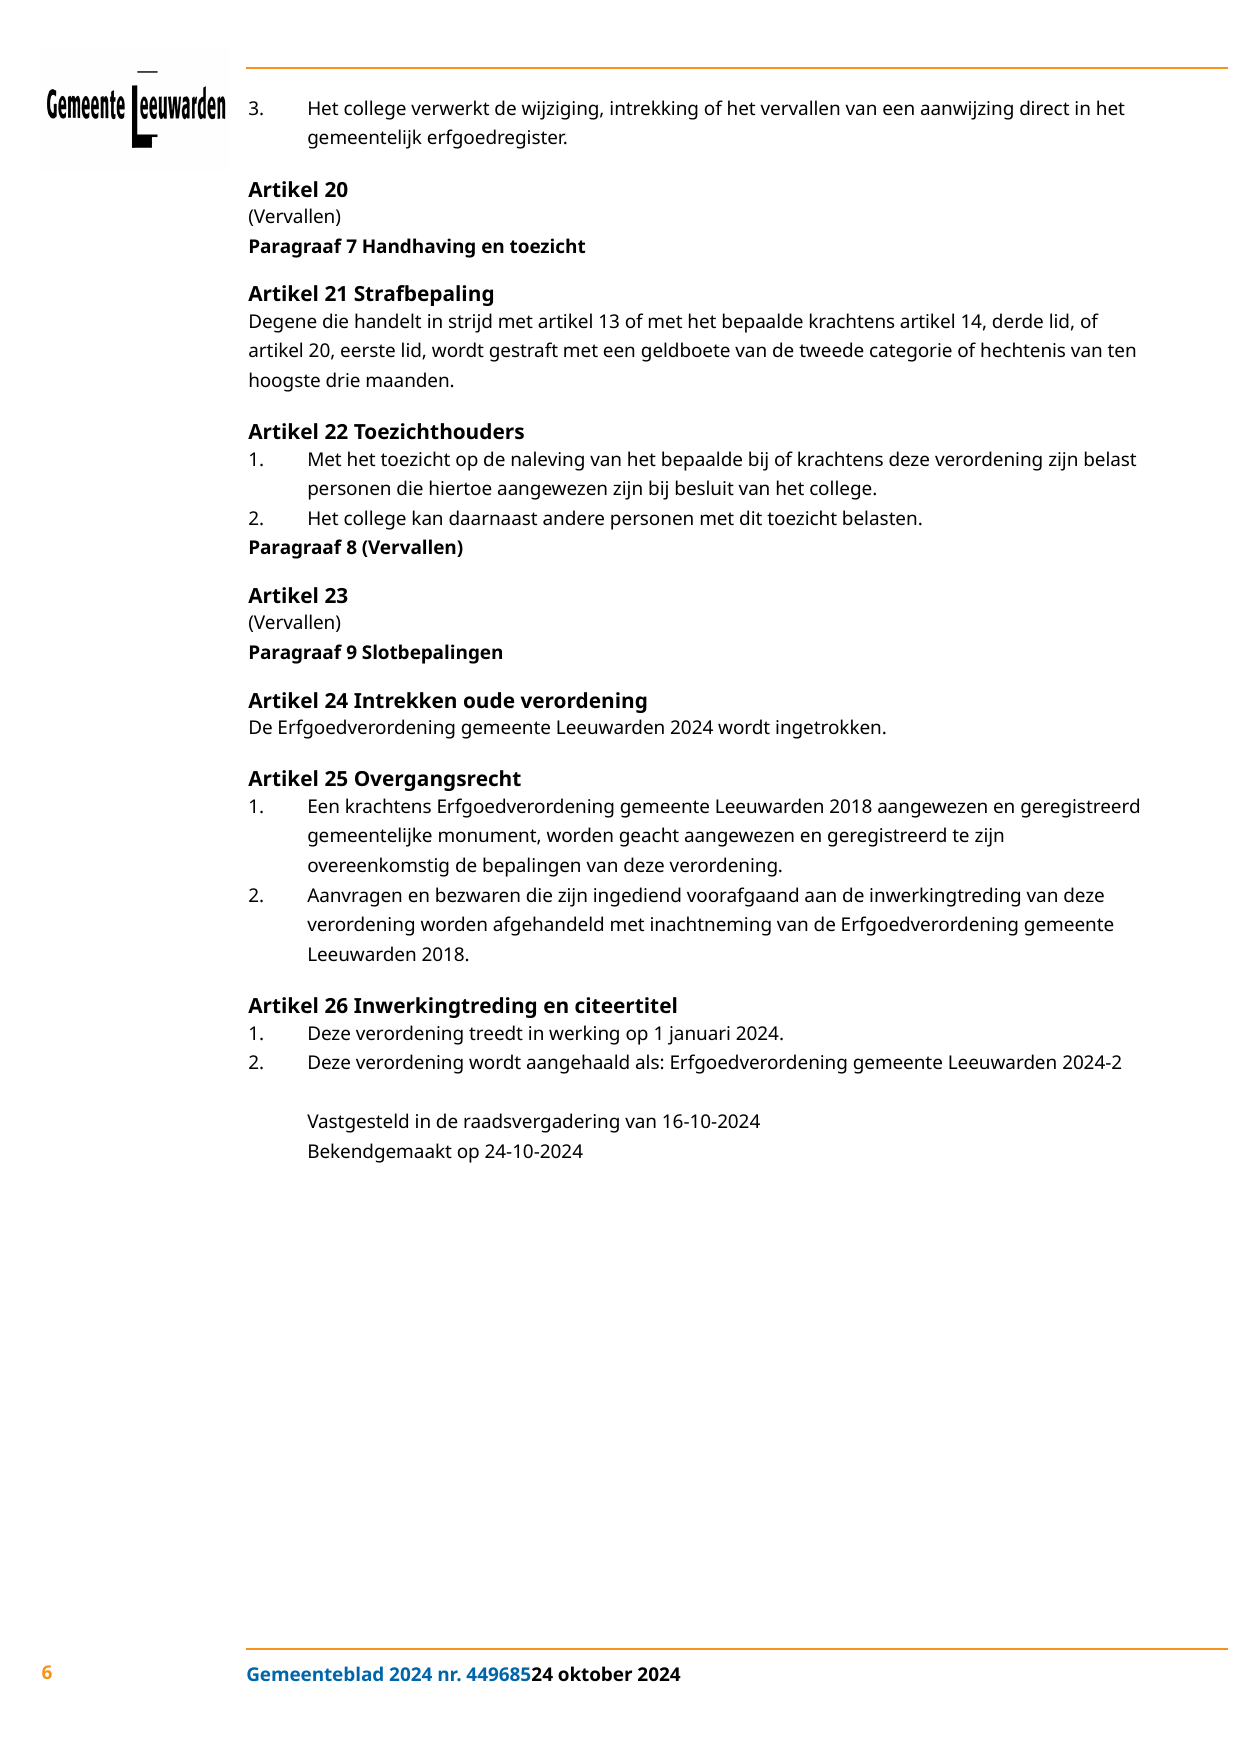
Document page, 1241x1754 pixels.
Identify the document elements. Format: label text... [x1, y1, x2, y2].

list Bekendgemaakt op 24-10-2024 [248, 1138, 1152, 1164]
list Aanvragen en bezwaren die zijn ingediend voorafgaand aan de inwerkingtreding van deze verordening worden afgehandeld met inachtneming van de Erfgoedverordening gemeente Leeuwarden 2018. [248, 882, 1152, 967]
list Vastgesteld in de raadsvergadering van 16-10-2024 [248, 1108, 1152, 1134]
text (Vervallen) [248, 609, 1152, 635]
text Paragraaf 8 (Vervallen) [248, 534, 1152, 560]
text Paragraaf 9 Slotbepalingen [248, 639, 1152, 665]
text (Vervallen) [248, 203, 1152, 229]
list Deze verordening treedt in werking op 1 januari 2024. [248, 1020, 1152, 1046]
text Artikel 26 Inwerkingtreding en citeertitel [248, 991, 1152, 1020]
text Artikel 24 Intrekken oude verordening [248, 686, 1152, 714]
list Deze verordening wordt aangehaald als: Erfgoedverordening gemeente Leeuwarden 2024-2 [248, 1049, 1152, 1075]
list Het college kan daarnaast andere personen met dit toezicht belasten. [248, 505, 1152, 531]
list Een krachtens Erfgoedverordening gemeente Leeuwarden 2018 aangewezen en geregistreerd gemeentelijke monument, worden geacht aangewezen en geregistreerd te zijn overeenkomstig de bepalingen van deze verordening. [248, 793, 1152, 878]
text Artikel 21 Strafbepaling [248, 279, 1152, 308]
text De Erfgoedverordening gemeente Leeuwarden 2024 wordt ingetrokken. [248, 714, 1152, 740]
text Artikel 22 Toezichthouders [248, 417, 1152, 446]
list Het college verwerkt de wijziging, intrekking of het vervallen van een aanwijzing direct in het gemeentelijk erfgoedregister. [248, 95, 1152, 150]
picture [41, 47, 231, 172]
text Degene die handelt in strijd met artikel 13 of met het bepaalde krachtens artikel 14, derde lid, of artikel 20, eerste lid, wordt gestraft met een geldboete van de tweede categorie of hechtenis van ten hoogste drie maanden. [248, 308, 1152, 393]
text Artikel 25 Overgangsrecht [248, 764, 1152, 793]
text Paragraaf 7 Handhaving en toezicht [248, 233, 1152, 258]
text Artikel 20 [248, 175, 1152, 203]
list Met het toezicht op de naleving van het bepaalde bij of krachtens deze verordening zijn belast personen die hiertoe aangewezen zijn bij besluit van het college. [248, 446, 1152, 501]
text Artikel 23 [248, 581, 1152, 609]
